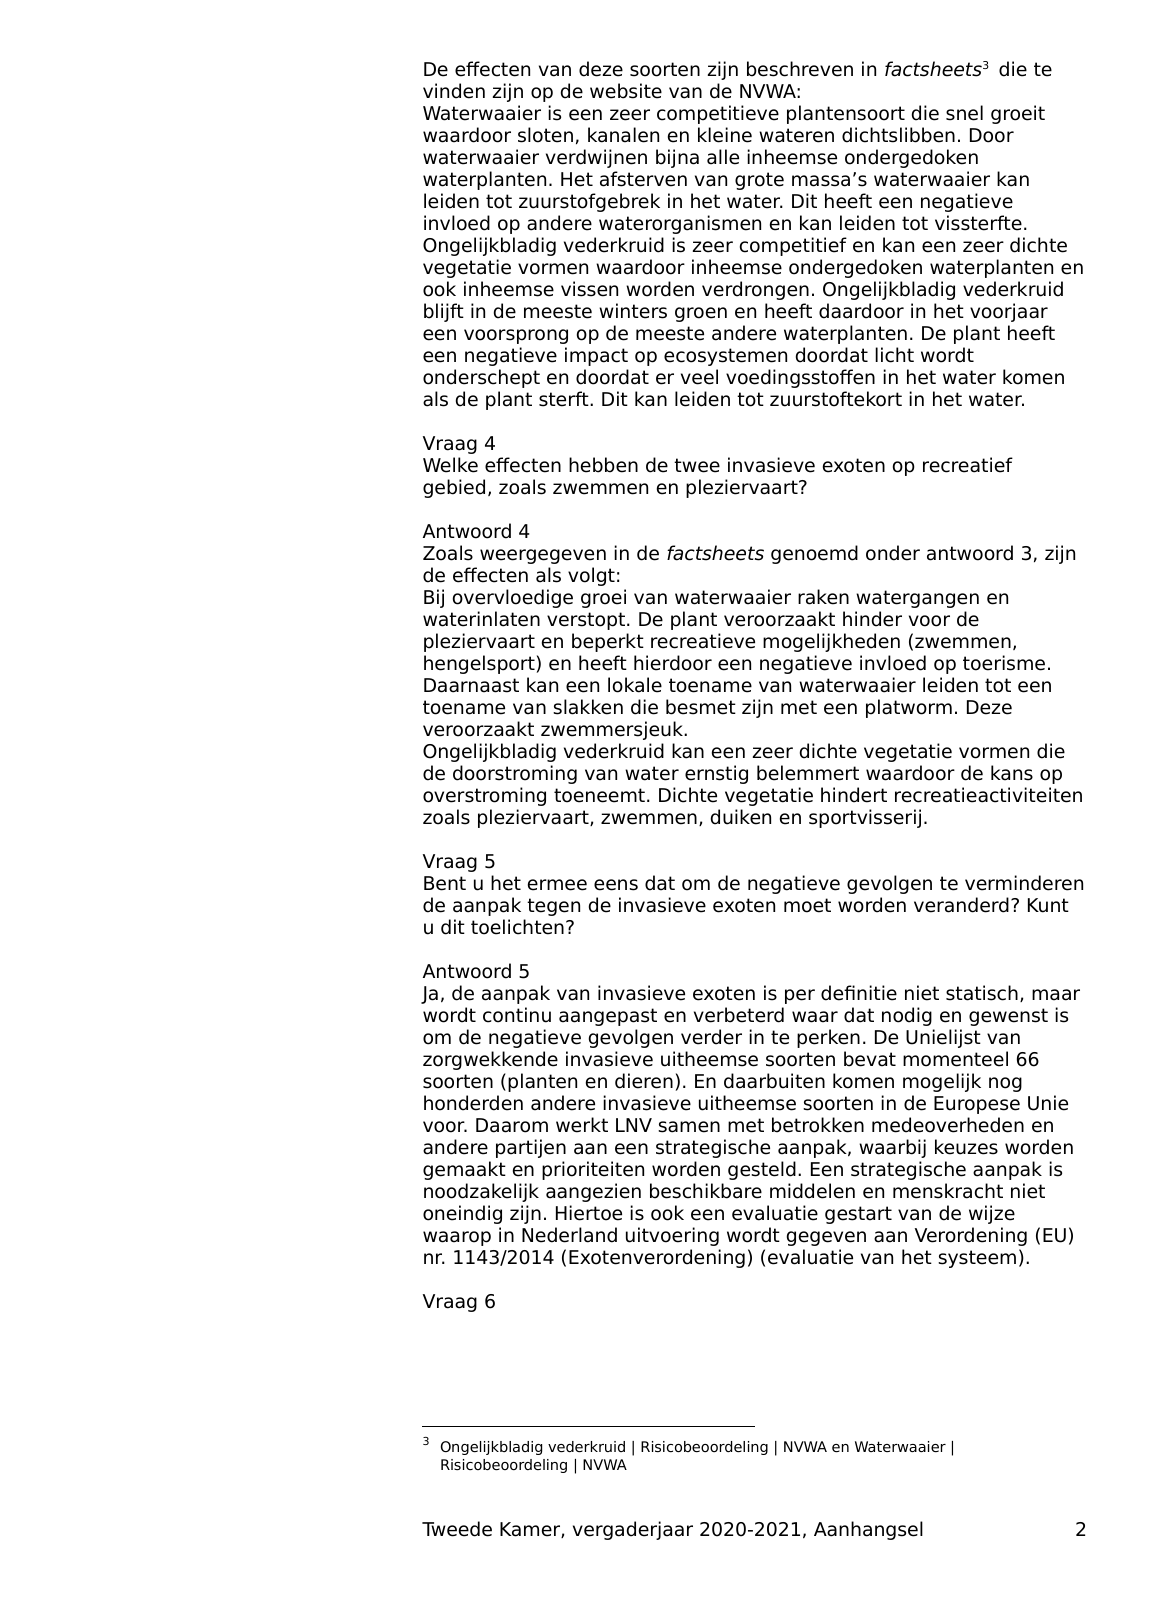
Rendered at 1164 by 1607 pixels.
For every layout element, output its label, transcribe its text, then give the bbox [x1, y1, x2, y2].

text Ongelijkbladig vederkruid is zeer competitief en kan een zeer dichte vegetatie vormen waardoor inheemse ondergedoken waterplanten en ook inheemse vissen worden verdrongen. Ongelijkbladig vederkruid blijft in de meeste winters groen en heeft daardoor in het voorjaar een voorsprong op de meeste andere waterplanten. De plant heeft een negatieve impact op ecosystemen doordat licht wordt onderschept en doordat er veel voedingsstoffen in het water komen als de plant sterft. Dit kan leiden tot zuurstoftekort in het water. [422, 235, 1087, 411]
text Welke effecten hebben de twee invasieve exoten op recreatief gebied, zoals zwemmen en pleziervaart? [422, 455, 1087, 499]
text Antwoord 4 [422, 521, 1087, 543]
text Waterwaaier is een zeer competitieve plantensoort die snel groeit waardoor sloten, kanalen en kleine wateren dichtslibben. Door waterwaaier verdwijnen bijna alle inheemse ondergedoken waterplanten. Het afsterven van grote massa’s waterwaaier kan leiden tot zuurstofgebrek in het water. Dit heeft een negatieve invloed op andere waterorganismen en kan leiden tot vissterfte. [422, 103, 1087, 235]
text Bent u het ermee eens dat om de negatieve gevolgen te verminderen de aanpak tegen de invasieve exoten moet worden veranderd? Kunt u dit toelichten? [422, 873, 1087, 939]
text De effecten van deze soorten zijn beschreven in factsheets die te vinden zijn op de website van de NVWA: [422, 59, 1087, 103]
text Ongelijkbladig vederkruid | Risicobeoordeling | NVWA en Waterwaaier | Risicobeoordeling | NVWA [422, 1435, 1087, 1474]
text Ja, de aanpak van invasieve exoten is per definitie niet statisch, maar wordt continu aangepast en verbeterd waar dat nodig en gewenst is om de negatieve gevolgen verder in te perken. De Unielijst van zorgwekkende invasieve uitheemse soorten bevat momenteel 66 soorten (planten en dieren). En daarbuiten komen mogelijk nog honderden andere invasieve uitheemse soorten in de Europese Unie voor. Daarom werkt LNV samen met betrokken medeoverheden en andere partijen aan een strategische aanpak, waarbij keuzes worden gemaakt en prioriteiten worden gesteld. Een strategische aanpak is noodzakelijk aangezien beschikbare middelen en menskracht niet oneindig zijn. Hiertoe is ook een evaluatie gestart van de wijze waarop in Nederland uitvoering wordt gegeven aan Verordening (EU) nr. 1143/2014 (Exotenverordening) (evaluatie van het systeem). [422, 983, 1087, 1269]
text Bij overvloedige groei van waterwaaier raken watergangen en waterinlaten verstopt. De plant veroorzaakt hinder voor de pleziervaart en beperkt recreatieve mogelijkheden (zwemmen, hengelsport) en heeft hierdoor een negatieve invloed op toerisme. Daarnaast kan een lokale toename van waterwaaier leiden tot een toename van slakken die besmet zijn met een platworm. Deze veroorzaakt zwemmersjeuk. [422, 587, 1087, 741]
text Vraag 5 [422, 851, 1087, 873]
text Antwoord 5 [422, 961, 1087, 983]
text Ongelijkbladig vederkruid kan een zeer dichte vegetatie vormen die de doorstroming van water ernstig belemmert waardoor de kans op overstroming toeneemt. Dichte vegetatie hindert recreatieactiviteiten zoals pleziervaart, zwemmen, duiken en sportvisserij. [422, 741, 1087, 829]
text Vraag 4 [422, 433, 1087, 455]
text Zoals weergegeven in de factsheets genoemd onder antwoord 3, zijn de effecten als volgt: [422, 543, 1087, 587]
text Vraag 6 [422, 1291, 1087, 1313]
